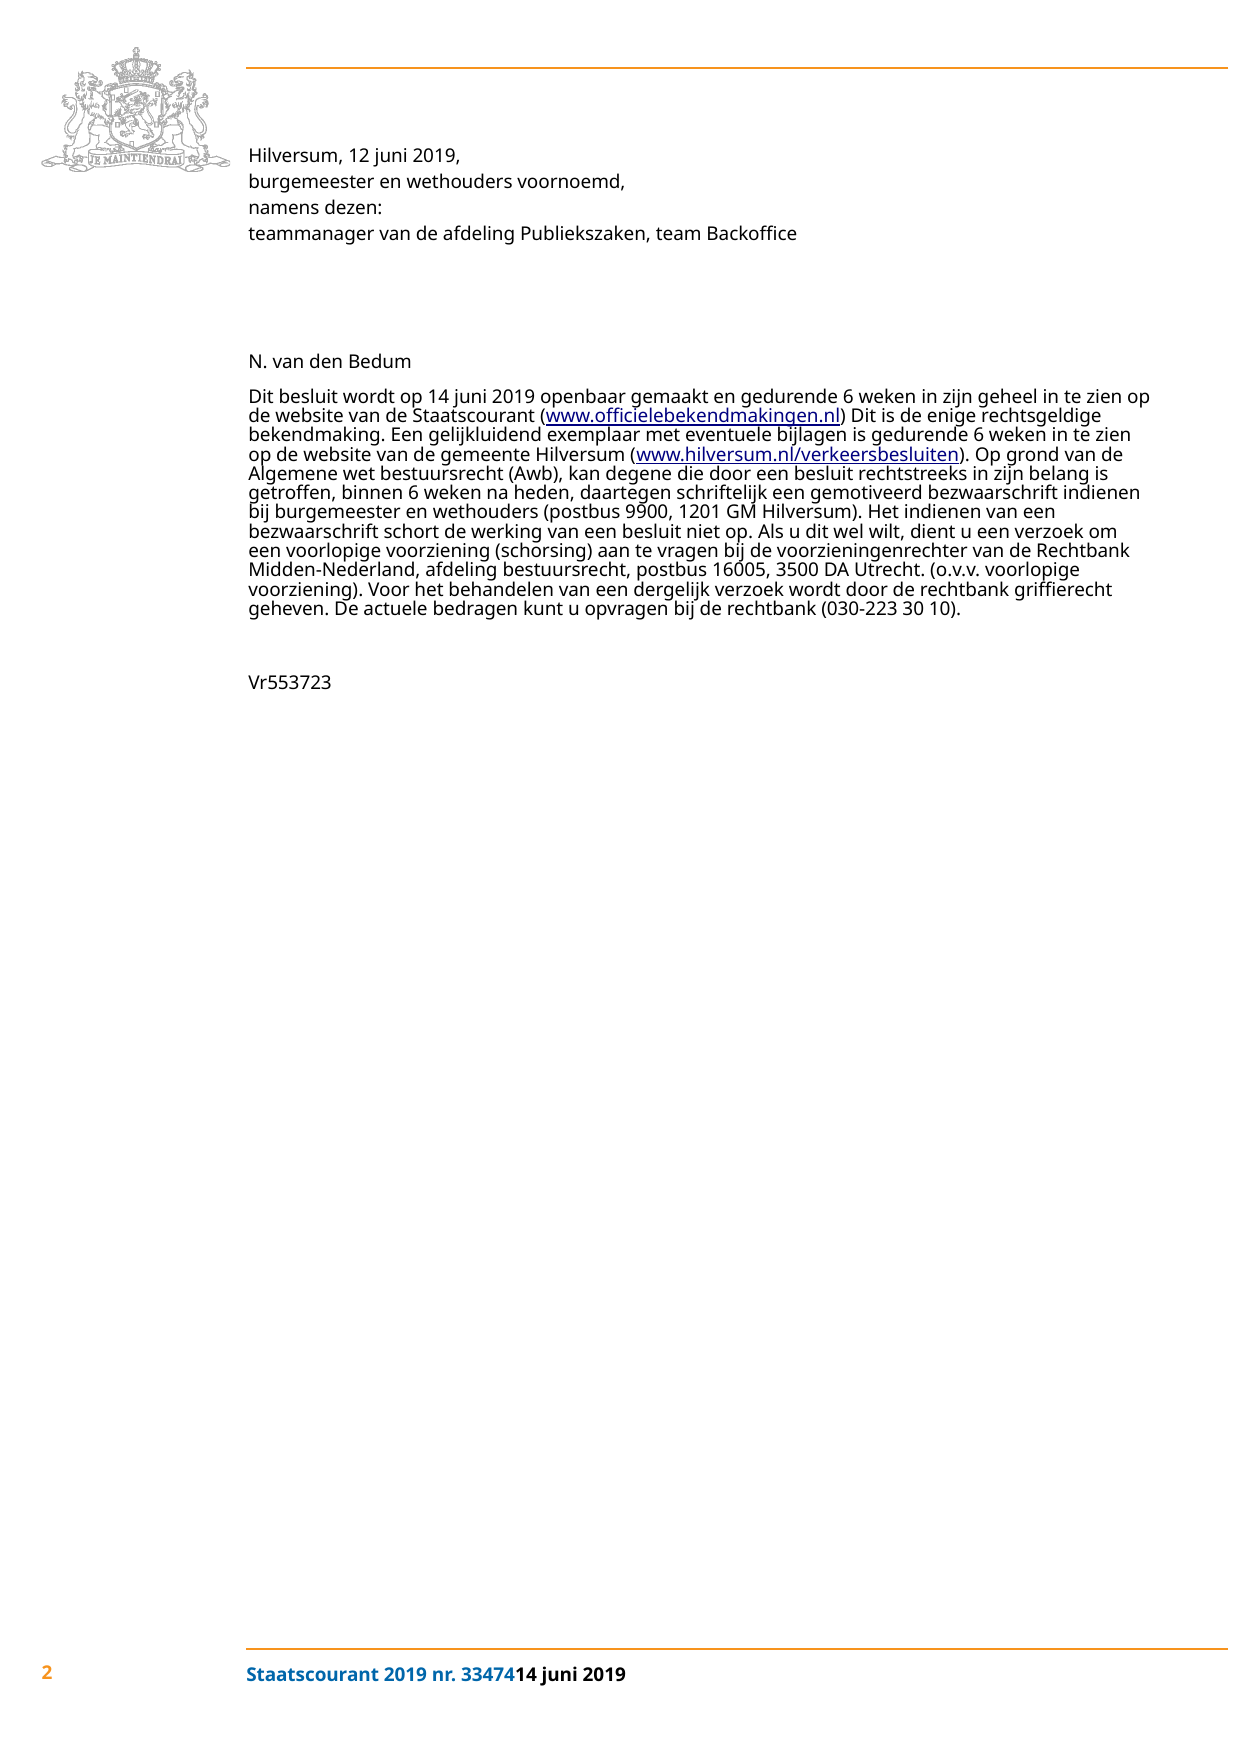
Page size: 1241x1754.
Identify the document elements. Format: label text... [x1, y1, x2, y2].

text Vr553723 [248, 674, 1152, 693]
text Dit besluit wordt op 14 juni 2019 openbaar gemaakt en gedurende 6 weken in zijn geheel in te zien op de website van de Staatscourant (www.officielebekendmakingen.nl) Dit is de enige rechtsgeldige bekendmaking. Een gelijkluidend exemplaar met eventuele bijlagen is gedurende 6 weken in te zien op de website van de gemeente Hilversum (www.hilversum.nl/verkeersbesluiten). Op grond van de Algemene wet bestuursrecht (Awb), kan degene die door een besluit rechtstreeks in zijn belang is getroffen, binnen 6 weken na heden, daartegen schriftelijk een gemotiveerd bezwaarschrift indienen bij burgemeester en wethouders (postbus 9900, 1201 GM Hilversum). Het indienen van een bezwaarschrift schort de werking van een besluit niet op. Als u dit wel wilt, dient u een verzoek om een voorlopige voorziening (schorsing) aan te vragen bij de voorzieningenrechter van de Rechtbank Midden-Nederland, afdeling bestuursrecht, postbus 16005, 3500 DA Utrecht. (o.v.v. voorlopige voorziening). Voor het behandelen van een dergelijk verzoek wordt door de rechtbank griffierecht geheven. De actuele bedragen kunt u opvragen bij de rechtbank (030-223 30 10). [248, 388, 1152, 619]
text N. van den Bedum [248, 348, 1152, 374]
text namens dezen: [248, 194, 1152, 220]
picture [41, 47, 231, 172]
text Hilversum, 12 juni 2019, [248, 143, 1152, 168]
text burgemeester en wethouders voornoemd, [248, 168, 1152, 194]
text teammanager van de afdeling Publiekszaken, team Backoffice [248, 220, 1152, 246]
